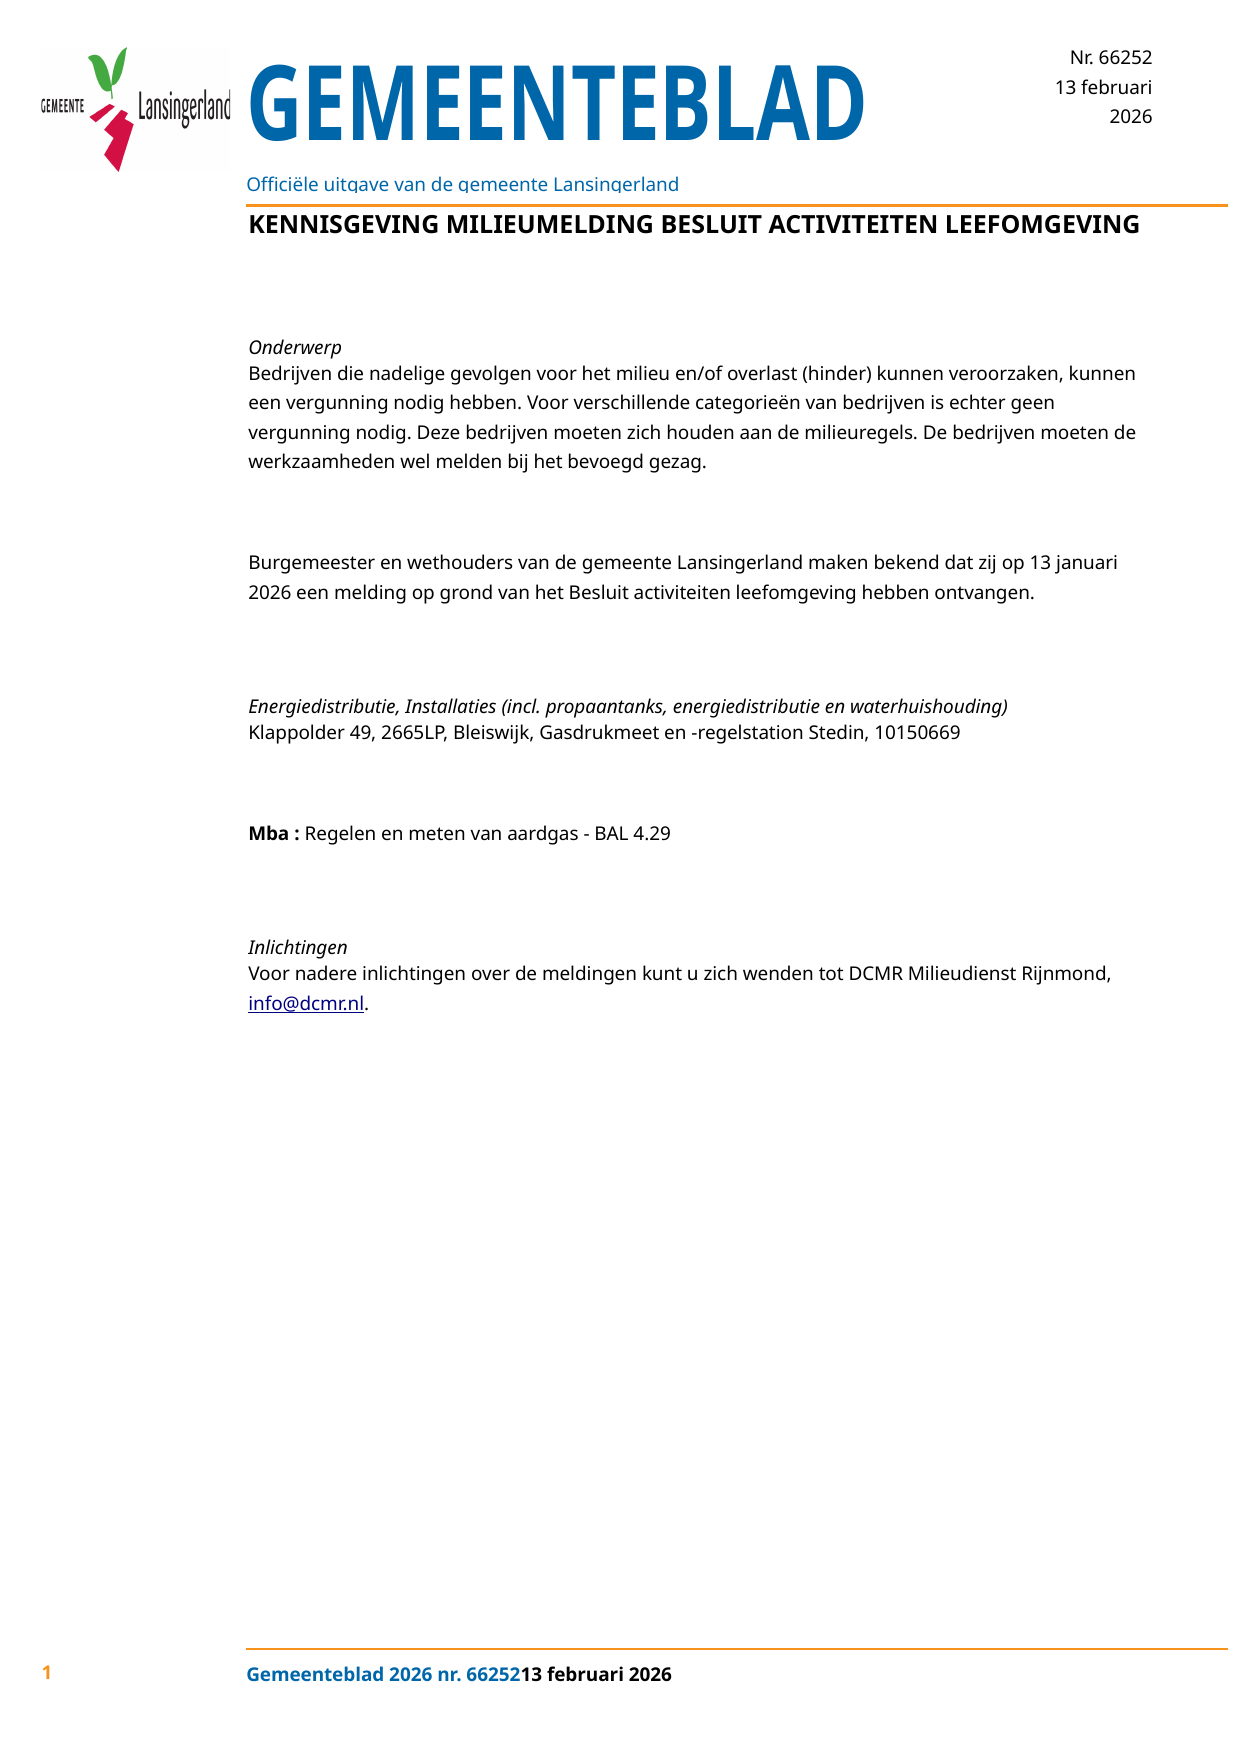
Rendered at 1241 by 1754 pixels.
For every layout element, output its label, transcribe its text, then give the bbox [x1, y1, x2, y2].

text Klappolder 49, 2665LP, Bleiswijk, Gasdrukmeet en -regelstation Stedin, 10150669 [248, 719, 1152, 745]
text Voor nadere inlichtingen over de meldingen kunt u zich wenden tot DCMR Milieudienst Rijnmond, info@dcmr.nl. [248, 960, 1152, 1016]
text Energiedistributie, Installaties (incl. propaantanks, energiedistributie en waterhuishouding) [248, 693, 1152, 719]
picture [41, 47, 231, 172]
text Bedrijven die nadelige gevolgen voor het milieu en/of overlast (hinder) kunnen veroorzaken, kunnen een vergunning nodig hebben. Voor verschillende categorieën van bedrijven is echter geen vergunning nodig. Deze bedrijven moeten zich houden aan de milieuregels. De bedrijven moeten de werkzaamheden wel melden bij het bevoegd gezag. [248, 360, 1152, 474]
text Onderwerp [248, 334, 1152, 360]
text Inlichtingen [248, 934, 1152, 960]
text Burgemeester en wethouders van de gemeente Lansingerland maken bekend dat zij op 13 januari 2026 een melding op grond van het Besluit activiteiten leefomgeving hebben ontvangen. [248, 549, 1152, 605]
text KENNISGEVING MILIEUMELDING BESLUIT ACTIVITEITEN LEEFOMGEVING [248, 207, 1152, 241]
text Mba : Regelen en meten van aardgas - BAL 4.29 [248, 820, 1152, 846]
